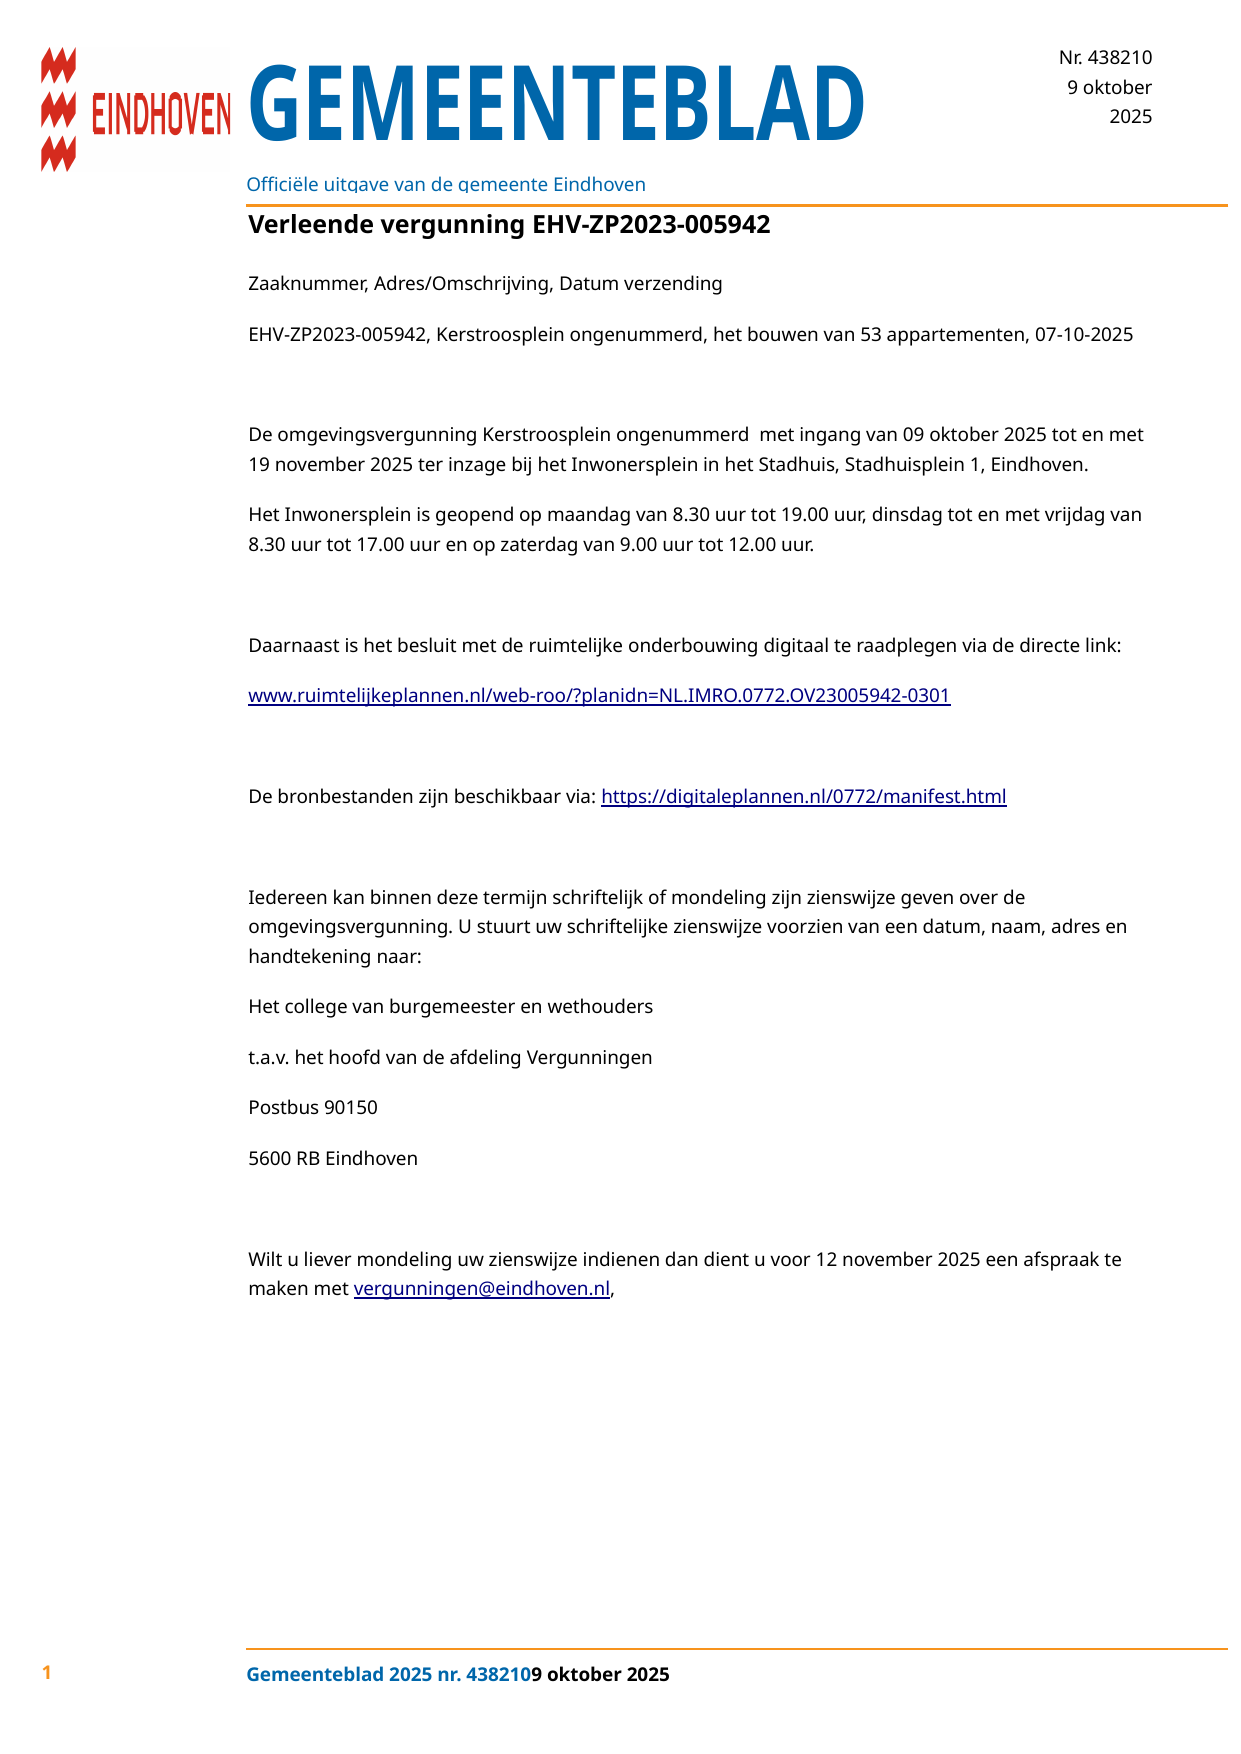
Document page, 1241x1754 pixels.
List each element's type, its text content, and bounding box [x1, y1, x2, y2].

text t.a.v. het hoofd van de afdeling Vergunningen [248, 1044, 1152, 1070]
text Verleende vergunning EHV-ZP2023-005942 [248, 207, 1152, 241]
text Daarnaast is het besluit met de ruimtelijke onderbouwing digitaal te raadplegen via de directe link: [248, 632, 1152, 658]
text Zaaknummer, Adres/Omschrijving, Datum verzending [248, 270, 1152, 296]
text De omgevingsvergunning Kerstroosplein ongenummerd met ingang van 09 oktober 2025 tot en met 19 november 2025 ter inzage bij het Inwonersplein in het Stadhuis, Stadhuisplein 1, Eindhoven. [248, 422, 1152, 477]
text Wilt u liever mondeling uw zienswijze indienen dan dient u voor 12 november 2025 een afspraak te maken met vergunningen@eindhoven.nl, [248, 1246, 1152, 1301]
text Postbus 90150 [248, 1094, 1152, 1120]
text De bronbestanden zijn beschikbaar via: https://digitaleplannen.nl/0772/manifest.html [248, 783, 1152, 809]
text 5600 RB Eindhoven [248, 1145, 1152, 1171]
text www.ruimtelijkeplannen.nl/web-roo/?planidn=NL.IMRO.0772.OV23005942-0301 [248, 682, 1152, 708]
text Het Inwonersplein is geopend op maandag van 8.30 uur tot 19.00 uur, dinsdag tot en met vrijdag van 8.30 uur tot 17.00 uur en op zaterdag van 9.00 uur tot 12.00 uur. [248, 502, 1152, 557]
text Het college van burgemeester en wethouders [248, 994, 1152, 1019]
text Iedereen kan binnen deze termijn schriftelijk of mondeling zijn zienswijze geven over de omgevingsvergunning. U stuurt uw schriftelijke zienswijze voorzien van een datum, naam, adres en handtekening naar: [248, 884, 1152, 969]
picture [41, 47, 231, 172]
text EHV-ZP2023-005942, Kerstroosplein ongenummerd, het bouwen van 53 appartementen, 07-10-2025 [248, 321, 1152, 346]
